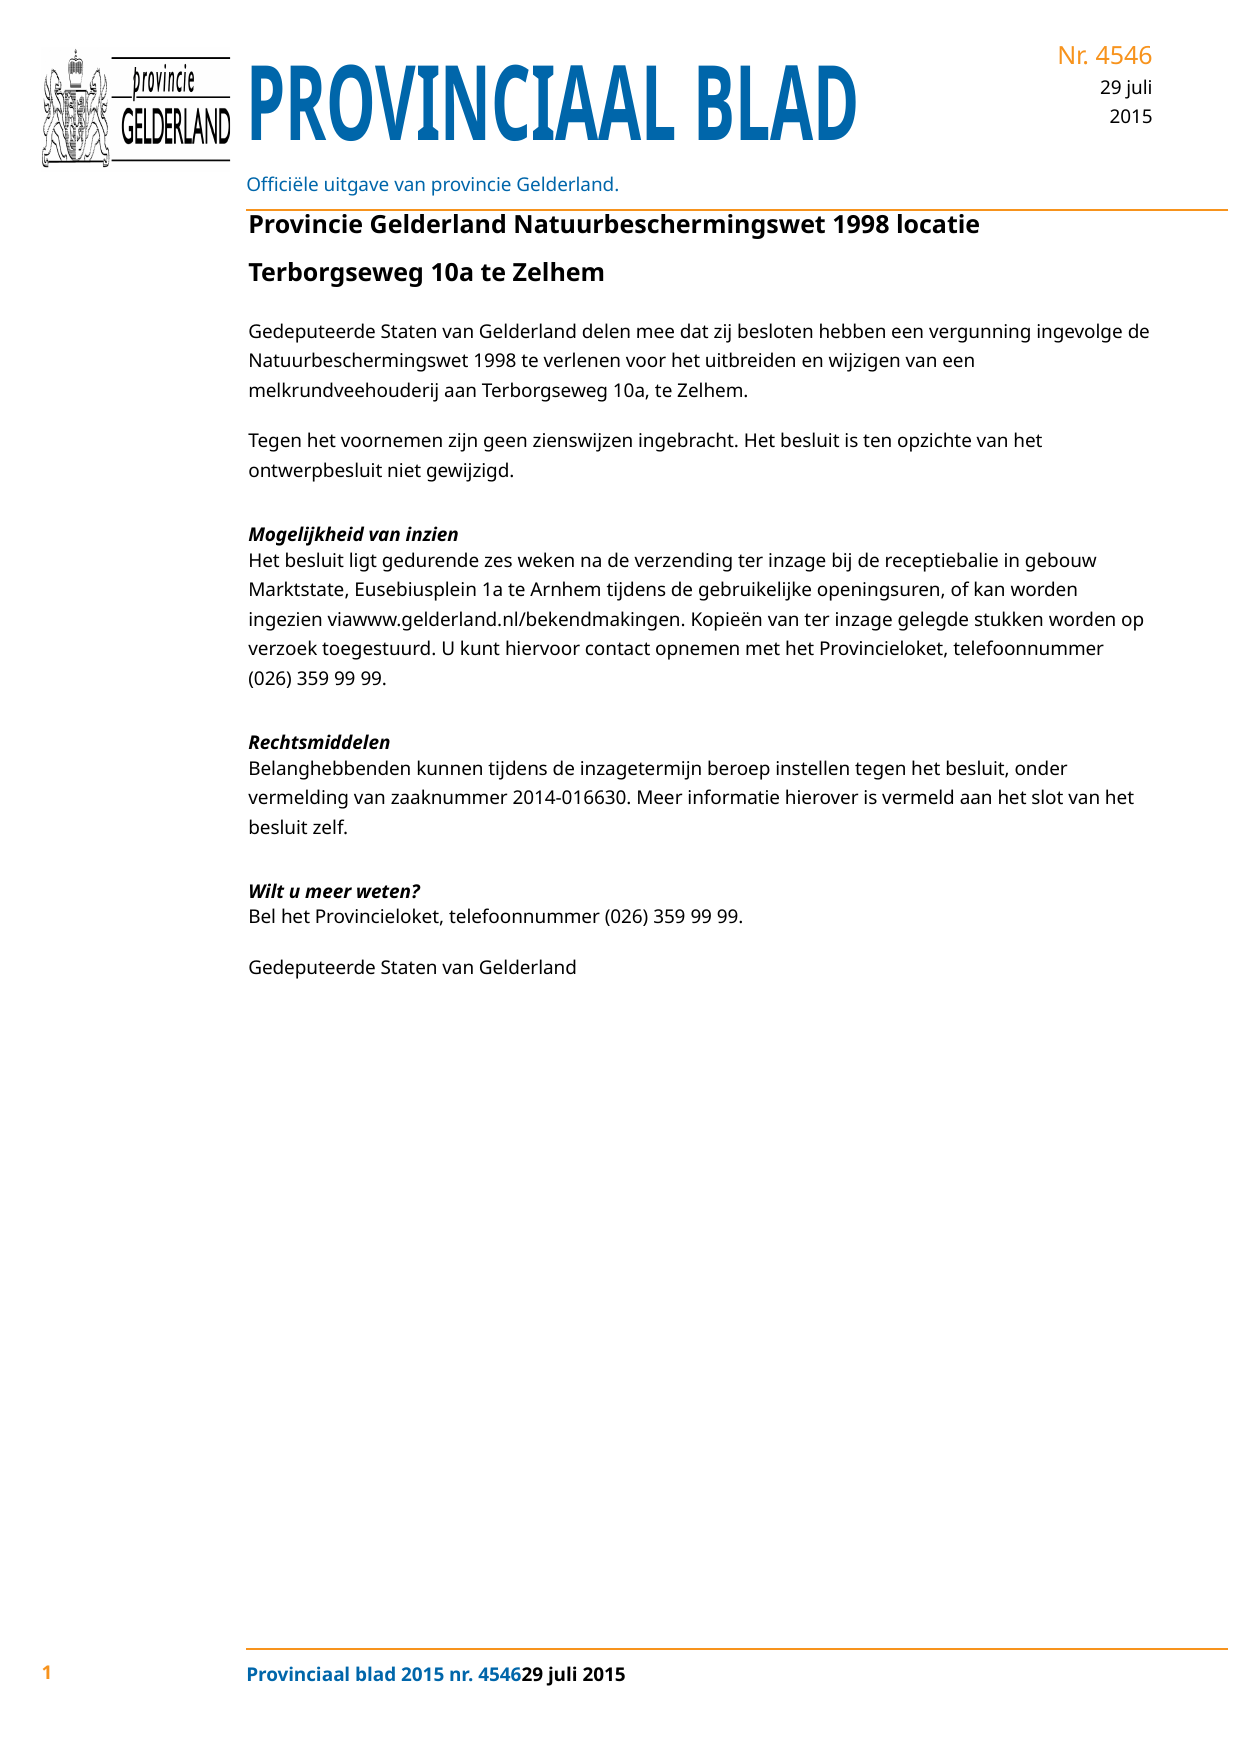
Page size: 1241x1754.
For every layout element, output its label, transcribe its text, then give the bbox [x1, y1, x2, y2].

picture [41, 47, 231, 172]
text Rechtsmiddelen [248, 729, 1152, 755]
text Tegen het voornemen zijn geen zienswijzen ingebracht. Het besluit is ten opzichte van het ontwerpbesluit niet gewijzigd. [248, 427, 1152, 483]
text Het besluit ligt gedurende zes weken na de verzending ter inzage bij de receptiebalie in gebouw Marktstate, Eusebiusplein 1a te Arnhem tijdens de gebruikelijke openingsuren, of kan worden ingezien viawww.gelderland.nl/bekendmakingen. Kopieën van ter inzage gelegde stukken worden op verzoek toegestuurd. U kunt hiervoor contact opnemen met het Provincieloket, telefoonnummer (026) 359 99 99. [248, 547, 1152, 691]
text Belanghebbenden kunnen tijdens de inzagetermijn beroep instellen tegen het besluit, onder vermelding van zaaknummer 2014-016630. Meer informatie hierover is vermeld aan het slot van het besluit zelf. [248, 755, 1152, 840]
text Mogelijkheid van inzien [248, 521, 1152, 547]
text Provincie Gelderland Natuurbeschermingswet 1998 locatie Terborgseweg 10a te Zelhem [248, 211, 1152, 288]
text Gedeputeerde Staten van Gelderland delen mee dat zij besloten hebben een vergunning ingevolge de Natuurbeschermingswet 1998 te verlenen voor het uitbreiden en wijzigen van een melkrundveehouderij aan Terborgseweg 10a, te Zelhem. [248, 318, 1152, 403]
text Gedeputeerde Staten van Gelderland [248, 954, 1152, 980]
text Bel het Provincieloket, telefoonnummer (026) 359 99 99. [248, 904, 1152, 929]
text Wilt u meer weten? [248, 878, 1152, 904]
